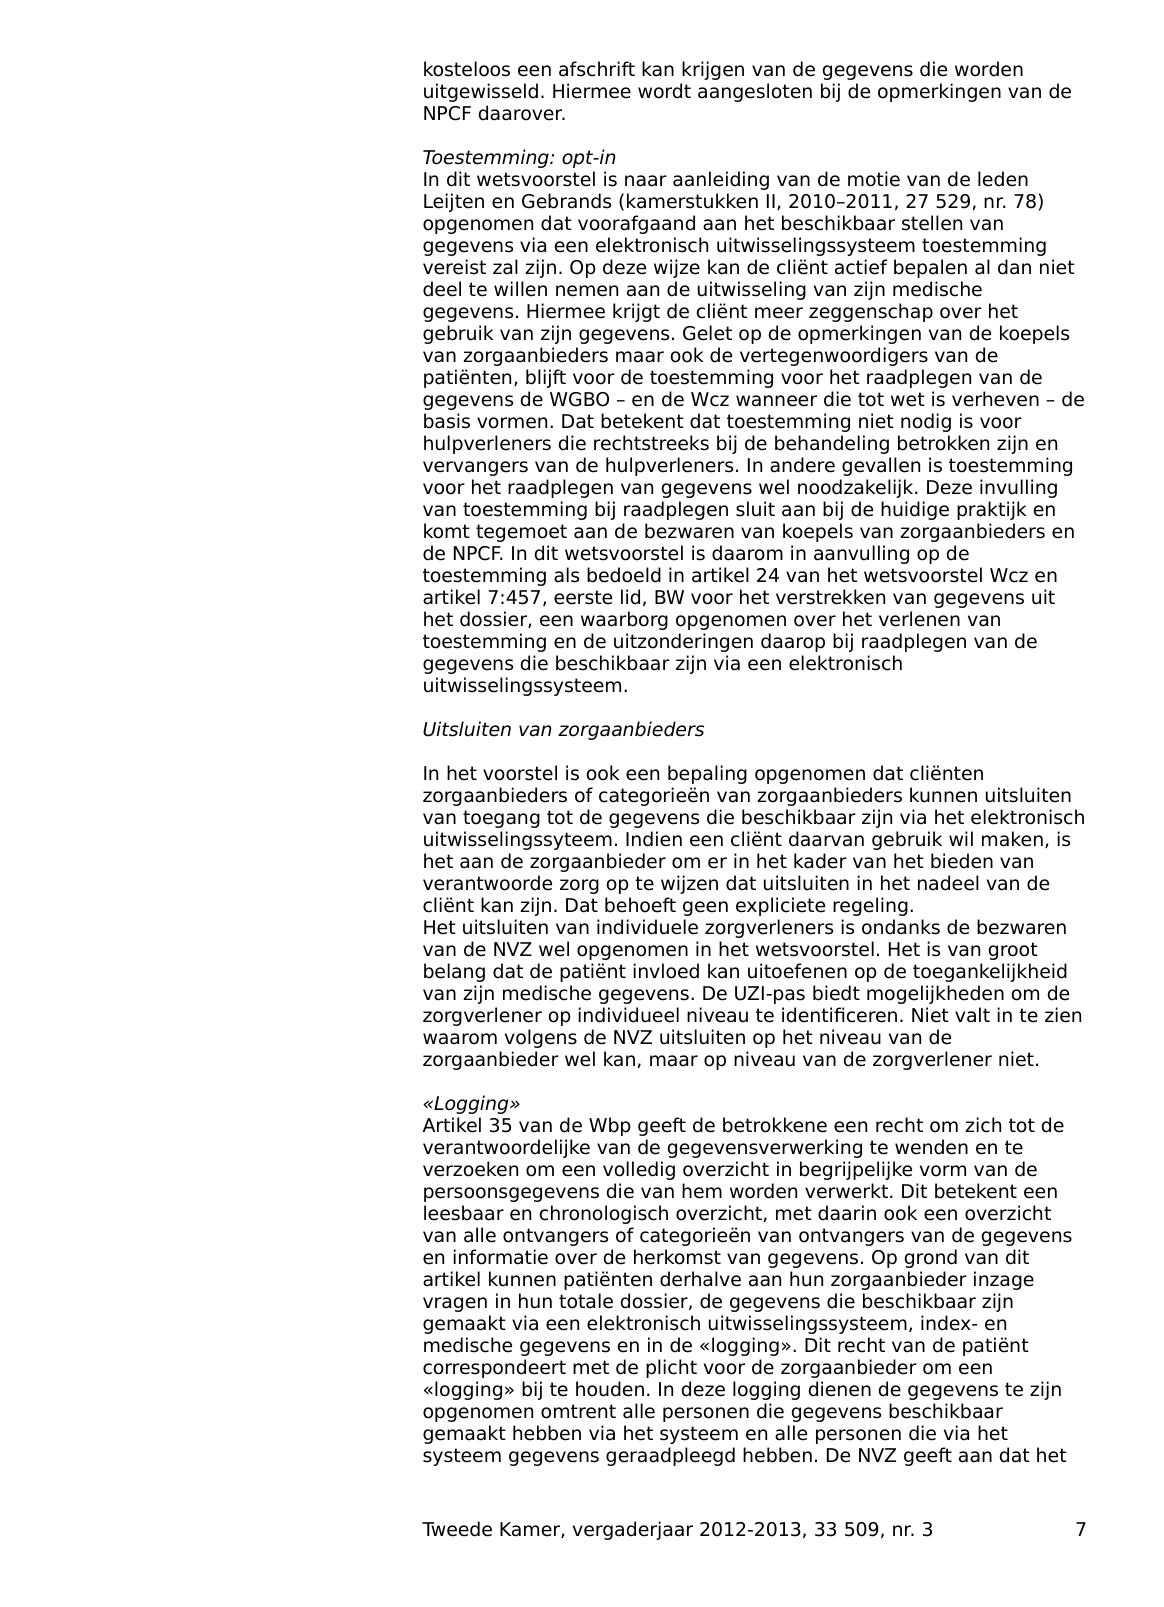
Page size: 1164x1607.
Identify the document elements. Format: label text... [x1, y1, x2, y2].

text In dit wetsvoorstel is naar aanleiding van de motie van de leden Leijten en Gebrands (kamerstukken II, 2010–2011, 27 529, nr. 78) opgenomen dat voorafgaand aan het beschikbaar stellen van gegevens via een elektronisch uitwisselingssysteem toestemming vereist zal zijn. Op deze wijze kan de cliënt actief bepalen al dan niet deel te willen nemen aan de uitwisseling van zijn medische gegevens. Hiermee krijgt de cliënt meer zeggenschap over het gebruik van zijn gegevens. Gelet op de opmerkingen van de koepels van zorgaanbieders maar ook de vertegenwoordigers van de patiënten, blijft voor de toestemming voor het raadplegen van de gegevens de WGBO – en de Wcz wanneer die tot wet is verheven – de basis vormen. Dat betekent dat toestemming niet nodig is voor hulpverleners die rechtstreeks bij de behandeling betrokken zijn en vervangers van de hulpverleners. In andere gevallen is toestemming voor het raadplegen van gegevens wel noodzakelijk. Deze invulling van toestemming bij raadplegen sluit aan bij de huidige praktijk en komt tegemoet aan de bezwaren van koepels van zorgaanbieders en de NPCF. In dit wetsvoorstel is daarom in aanvulling op de toestemming als bedoeld in artikel 24 van het wetsvoorstel Wcz en artikel 7:457, eerste lid, BW voor het verstrekken van gegevens uit het dossier, een waarborg opgenomen over het verlenen van toestemming en de uitzonderingen daarop bij raadplegen van de gegevens die beschikbaar zijn via een elektronisch uitwisselingssysteem. [422, 169, 1087, 697]
subtitle «Logging» [422, 1093, 1087, 1115]
text Het uitsluiten van individuele zorgverleners is ondanks de bezwaren van de NVZ wel opgenomen in het wetsvoorstel. Het is van groot belang dat de patiënt invloed kan uitoefenen op de toegankelijkheid van zijn medische gegevens. De UZI-pas biedt mogelijkheden om de zorgverlener op individueel niveau te identificeren. Niet valt in te zien waarom volgens de NVZ uitsluiten op het niveau van de zorgaanbieder wel kan, maar op niveau van de zorgverlener niet. [422, 917, 1087, 1071]
subtitle Toestemming: opt-in [422, 147, 1087, 169]
text kosteloos een afschrift kan krijgen van de gegevens die worden uitgewisseld. Hiermee wordt aangesloten bij de opmerkingen van de NPCF daarover. [422, 59, 1087, 125]
text Artikel 35 van de Wbp geeft de betrokkene een recht om zich tot de verantwoordelijke van de gegevensverwerking te wenden en te verzoeken om een volledig overzicht in begrijpelijke vorm van de persoonsgegevens die van hem worden verwerkt. Dit betekent een leesbaar en chronologisch overzicht, met daarin ook een overzicht van alle ontvangers of categorieën van ontvangers van de gegevens en informatie over de herkomst van gegevens. Op grond van dit artikel kunnen patiënten derhalve aan hun zorgaanbieder inzage vragen in hun totale dossier, de gegevens die beschikbaar zijn gemaakt via een elektronisch uitwisselingssysteem, index- en medische gegevens en in de «logging». Dit recht van de patiënt correspondeert met de plicht voor de zorgaanbieder om een «logging» bij te houden. In deze logging dienen de gegevens te zijn opgenomen omtrent alle personen die gegevens beschikbaar gemaakt hebben via het systeem en alle personen die via het systeem gegevens geraadpleegd hebben. De NVZ geeft aan dat het [422, 1115, 1087, 1467]
subtitle Uitsluiten van zorgaanbieders [422, 719, 1087, 741]
text In het voorstel is ook een bepaling opgenomen dat cliënten zorgaanbieders of categorieën van zorgaanbieders kunnen uitsluiten van toegang tot de gegevens die beschikbaar zijn via het elektronisch uitwisselingssyteem. Indien een cliënt daarvan gebruik wil maken, is het aan de zorgaanbieder om er in het kader van het bieden van verantwoorde zorg op te wijzen dat uitsluiten in het nadeel van de cliënt kan zijn. Dat behoeft geen expliciete regeling. [422, 763, 1087, 917]
